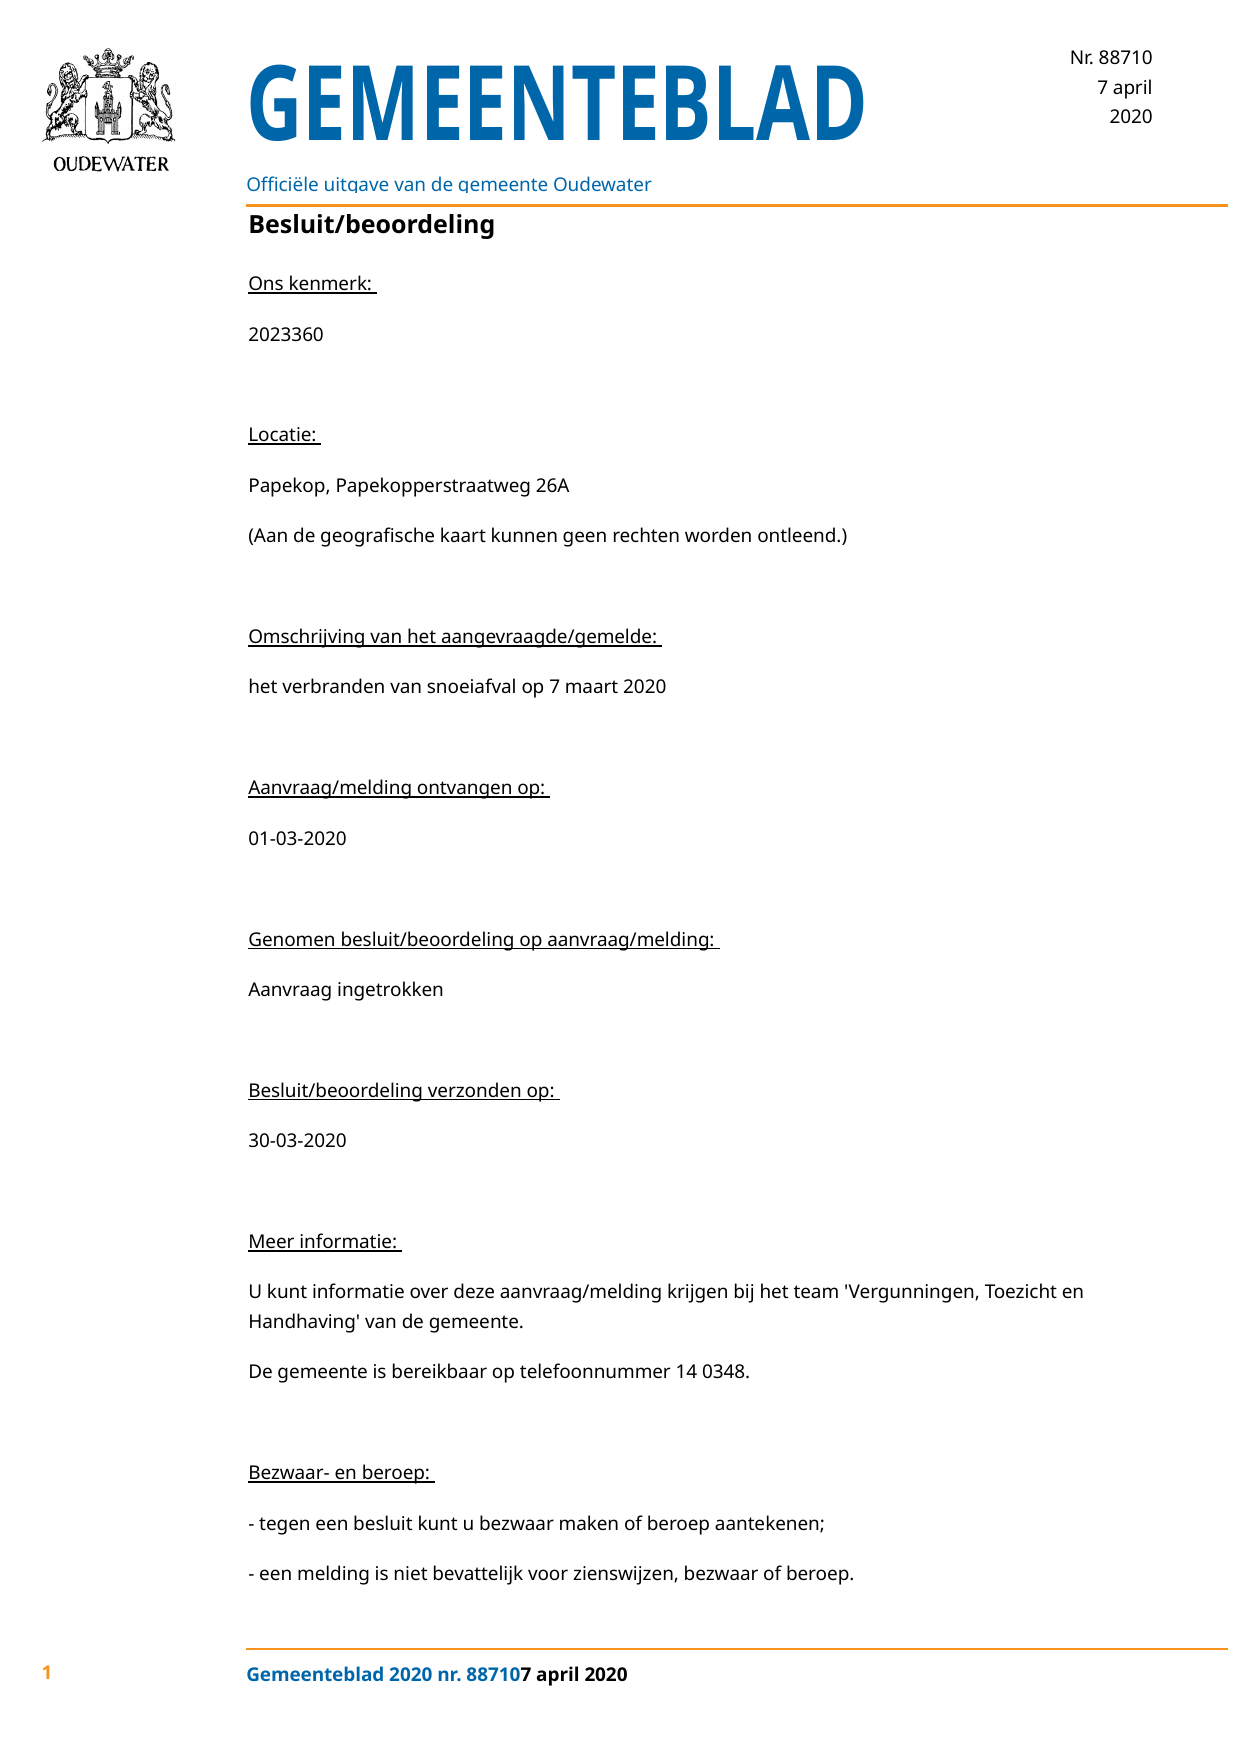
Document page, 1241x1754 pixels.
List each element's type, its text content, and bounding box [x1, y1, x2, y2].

text Genomen besluit/beoordeling op aanvraag/melding: [248, 926, 1152, 951]
text Bezwaar- en beroep: [248, 1459, 1152, 1485]
text 01-03-2020 [248, 825, 1152, 851]
text Besluit/beoordeling [248, 207, 1152, 241]
text Aanvraag ingetrokken [248, 976, 1152, 1002]
text - een melding is niet bevattelijk voor zienswijzen, bezwaar of beroep. [248, 1560, 1152, 1586]
text Aanvraag/melding ontvangen op: [248, 774, 1152, 800]
text Ons kenmerk: [248, 270, 1152, 296]
text U kunt informatie over deze aanvraag/melding krijgen bij het team 'Vergunningen, Toezicht en Handhaving' van de gemeente. [248, 1279, 1152, 1334]
text Meer informatie: [248, 1228, 1152, 1254]
text De gemeente is bereikbaar op telefoonnummer 14 0348. [248, 1359, 1152, 1384]
text (Aan de geografische kaart kunnen geen rechten worden ontleend.) [248, 522, 1152, 548]
text het verbranden van snoeiafval op 7 maart 2020 [248, 674, 1152, 699]
picture [41, 47, 231, 172]
text 30-03-2020 [248, 1127, 1152, 1153]
text Omschrijving van het aangevraagde/gemelde: [248, 623, 1152, 649]
text Papekop, Papekopperstraatweg 26A [248, 472, 1152, 498]
text Locatie: [248, 422, 1152, 447]
text - tegen een besluit kunt u bezwaar maken of beroep aantekenen; [248, 1510, 1152, 1536]
text 2023360 [248, 321, 1152, 346]
text Besluit/beoordeling verzonden op: [248, 1077, 1152, 1103]
